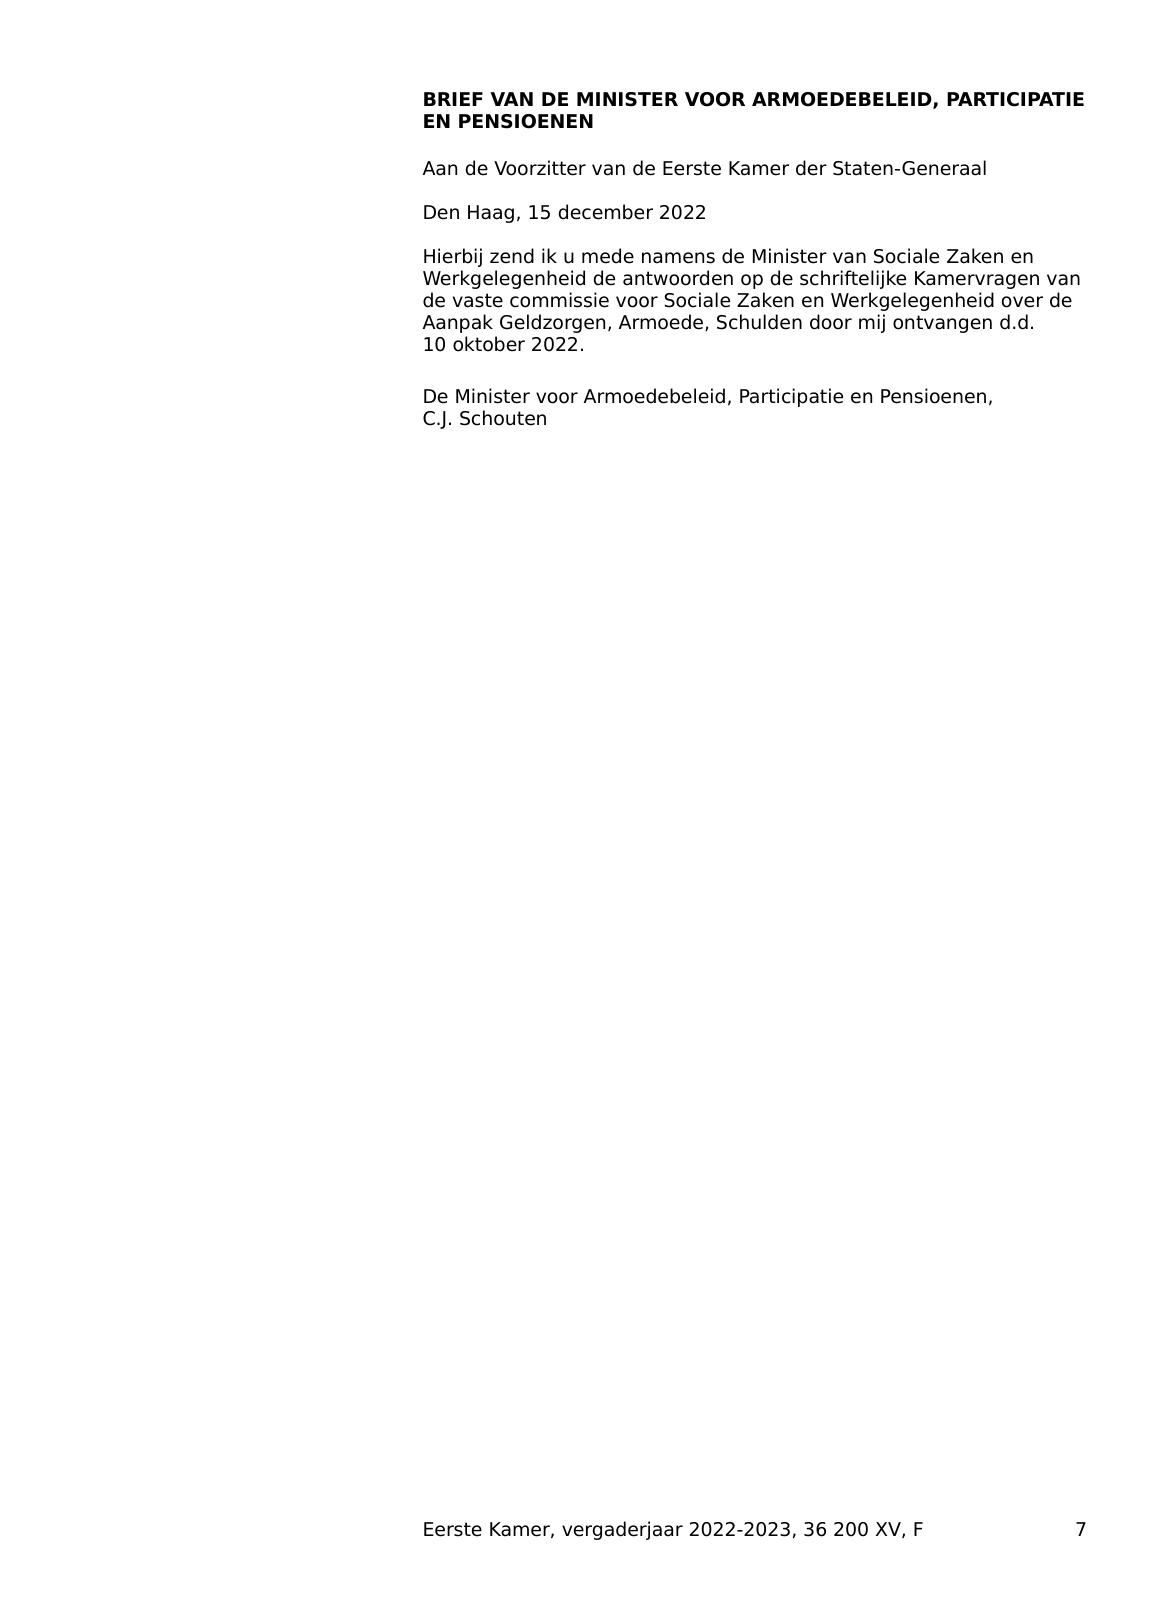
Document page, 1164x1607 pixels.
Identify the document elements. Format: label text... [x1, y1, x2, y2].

text Den Haag, 15 december 2022 [422, 202, 1087, 224]
subtitle BRIEF VAN DE MINISTER VOOR ARMOEDEBELEID, PARTICIPATIE EN PENSIOENEN [422, 89, 1087, 133]
text Hierbij zend ik u mede namens de Minister van Sociale Zaken en Werkgelegenheid de antwoorden op de schriftelijke Kamervragen van de vaste commissie voor Sociale Zaken en Werkgelegenheid over de Aanpak Geldzorgen, Armoede, Schulden door mij ontvangen d.d. 10 oktober 2022. [422, 246, 1087, 356]
text De Minister voor Armoedebeleid, Participatie en Pensioenen, C.J. Schouten [422, 386, 1087, 430]
text Aan de Voorzitter van de Eerste Kamer der Staten-Generaal [422, 158, 1087, 180]
